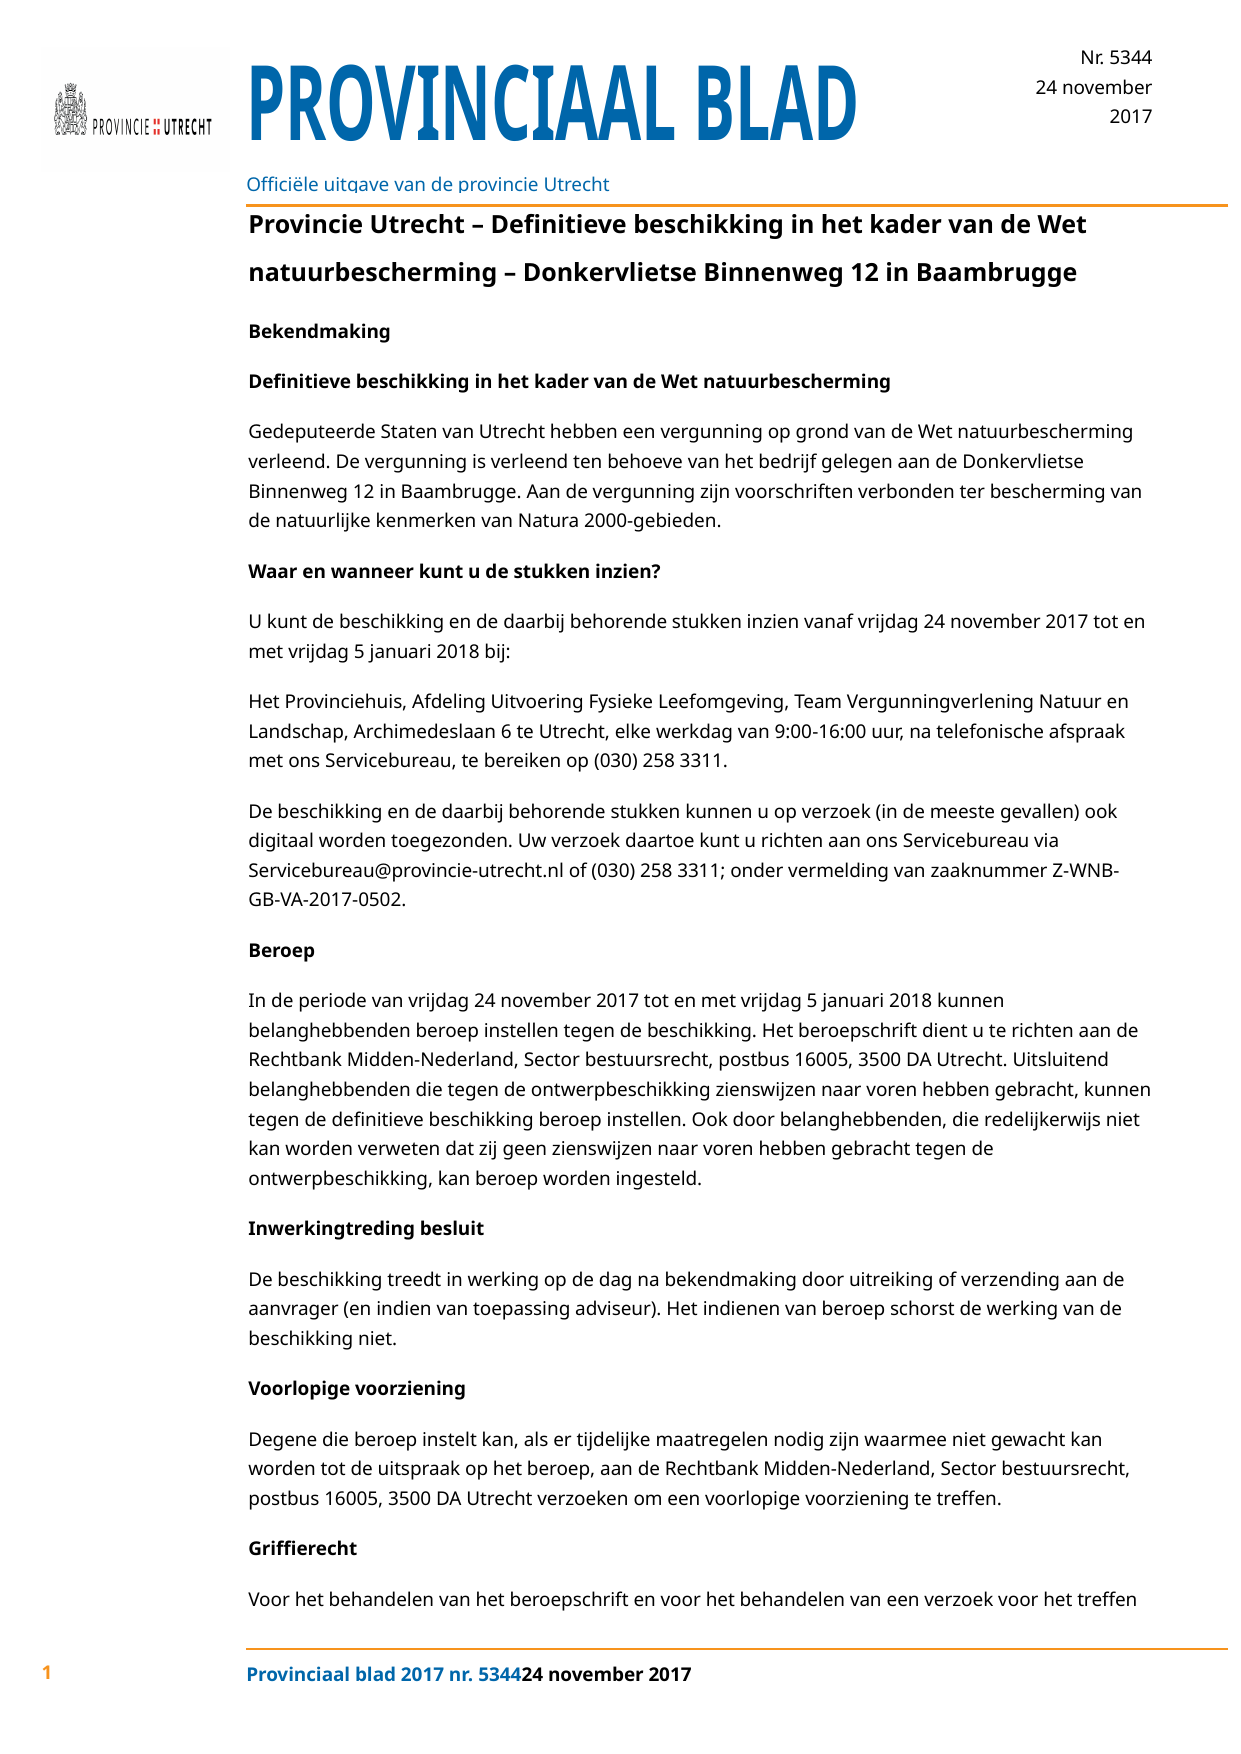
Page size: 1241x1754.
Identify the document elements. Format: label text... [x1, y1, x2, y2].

text Beroep [248, 937, 1152, 963]
picture [41, 47, 231, 172]
text De beschikking treedt in werking op de dag na bekendmaking door uitreiking of verzending aan de aanvrager (en indien van toepassing adviseur). Het indienen van beroep schorst de werking van de beschikking niet. [248, 1266, 1152, 1351]
text Voorlopige voorziening [248, 1375, 1152, 1401]
text Gedeputeerde Staten van Utrecht hebben een vergunning op grond van de Wet natuurbescherming verleend. De vergunning is verleend ten behoeve van het bedrijf gelegen aan de Donkervlietse Binnenweg 12 in Baambrugge. Aan de vergunning zijn voorschriften verbonden ter bescherming van de natuurlijke kenmerken van Natura 2000-gebieden. [248, 419, 1152, 533]
text Voor het behandelen van het beroepschrift en voor het behandelen van een verzoek voor het treffen [248, 1586, 1152, 1612]
text Bekendmaking [248, 318, 1152, 344]
text Provincie Utrecht – Definitieve beschikking in het kader van de Wet natuurbescherming – Donkervlietse Binnenweg 12 in Baambrugge [248, 207, 1152, 288]
text Degene die beroep instelt kan, als er tijdelijke maatregelen nodig zijn waarmee niet gewacht kan worden tot de uitspraak op het beroep, aan de Rechtbank Midden-Nederland, Sector bestuursrecht, postbus 16005, 3500 DA Utrecht verzoeken om een voorlopige voorziening te treffen. [248, 1426, 1152, 1511]
text In de periode van vrijdag 24 november 2017 tot en met vrijdag 5 januari 2018 kunnen belanghebbenden beroep instellen tegen de beschikking. Het beroepschrift dient u te richten aan de Rechtbank Midden-Nederland, Sector bestuursrecht, postbus 16005, 3500 DA Utrecht. Uitsluitend belanghebbenden die tegen de ontwerpbeschikking zienswijzen naar voren hebben gebracht, kunnen tegen de definitieve beschikking beroep instellen. Ook door belanghebbenden, die redelijkerwijs niet kan worden verweten dat zij geen zienswijzen naar voren hebben gebracht tegen de ontwerpbeschikking, kan beroep worden ingesteld. [248, 987, 1152, 1191]
text Het Provinciehuis, Afdeling Uitvoering Fysieke Leefomgeving, Team Vergunningverlening Natuur en Landschap, Archimedeslaan 6 te Utrecht, elke werkdag van 9:00‑16:00 uur, na telefonische afspraak met ons Servicebureau, te bereiken op (030) 258 3311. [248, 688, 1152, 773]
text De beschikking en de daarbij behorende stukken kunnen u op verzoek (in de meeste gevallen) ook digitaal worden toegezonden. Uw verzoek daartoe kunt u richten aan ons Servicebureau via Servicebureau@provincie-utrecht.nl of (030) 258 3311; onder vermelding van zaaknummer Z-WNB-GB-VA-2017-0502. [248, 798, 1152, 912]
text Inwerkingtreding besluit [248, 1215, 1152, 1241]
text Definitieve beschikking in het kader van de Wet natuurbescherming [248, 368, 1152, 394]
text Griffierecht [248, 1535, 1152, 1561]
text Waar en wanneer kunt u de stukken inzien? [248, 558, 1152, 584]
text U kunt de beschikking en de daarbij behorende stukken inzien vanaf vrijdag 24 november 2017 tot en met vrijdag 5 januari 2018 bij: [248, 608, 1152, 664]
